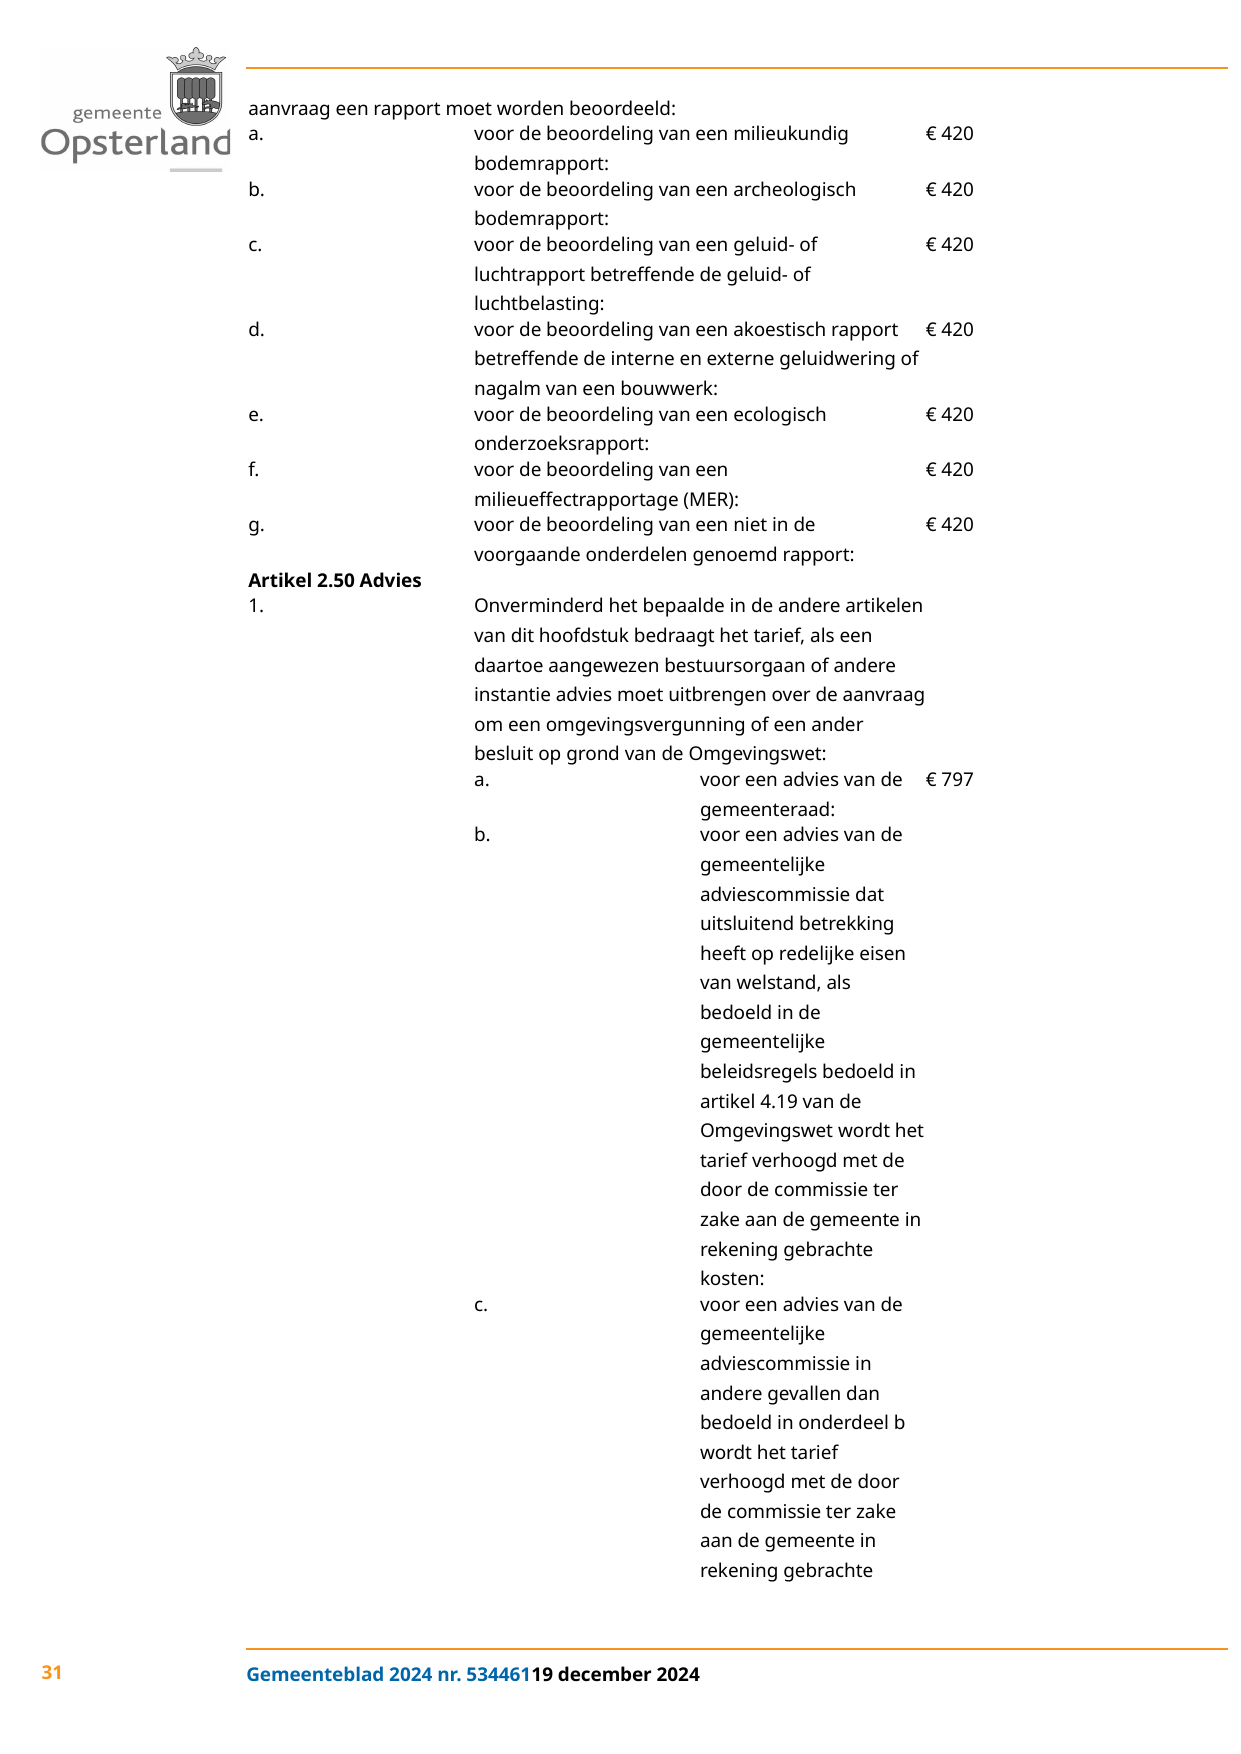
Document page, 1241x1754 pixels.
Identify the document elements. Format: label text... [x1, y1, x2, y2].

table_cell Onverminderd het bepaalde in de andere artikelen van dit hoofdstuk bedraagt het tarief, als een daartoe aangewezen bestuursorgaan of andere instantie advies moet uitbrengen over de aanvraag om een omgevingsvergunning of een ander besluit op grond van de Omgevingswet: [474, 593, 926, 766]
table_cell b. [474, 822, 700, 1291]
table_cell € 420 [926, 456, 1152, 512]
table_cell voor een advies van de gemeentelijke adviescommissie in andere gevallen dan bedoeld in onderdeel b wordt het tarief verhoogd met de door de commissie ter zake aan de gemeente in rekening gebrachte [700, 1291, 926, 1583]
table_cell [248, 1291, 474, 1583]
table_cell € 420 [926, 121, 1152, 176]
table_cell € 420 [926, 512, 1152, 567]
table_cell voor de beoordeling van een milieueffectrapportage (MER): [474, 456, 926, 512]
table_cell € 420 [926, 231, 1152, 316]
table_cell [926, 822, 1152, 1291]
table_cell [926, 1291, 1152, 1583]
table_cell voor de beoordeling van een milieukundig bodemrapport: [474, 121, 926, 176]
table_cell b. [248, 176, 474, 231]
table_cell voor de beoordeling van een geluid- of luchtrapport betreffende de geluid- of luchtbelasting: [474, 231, 926, 316]
table_cell [248, 822, 474, 1291]
table_cell voor een advies van de gemeenteraad: [700, 766, 926, 822]
table_cell [248, 766, 474, 822]
table_cell e. [248, 401, 474, 456]
table_cell € 420 [926, 401, 1152, 456]
table_cell a. [474, 766, 700, 822]
table_cell 1. [248, 593, 474, 766]
table_cell c. [248, 231, 474, 316]
table_cell voor de beoordeling van een niet in de voorgaande onderdelen genoemd rapport: [474, 512, 926, 567]
table_cell f. [248, 456, 474, 512]
table_cell [926, 567, 1152, 593]
table_cell Artikel 2.50 Advies [248, 567, 926, 593]
table_cell g. [248, 512, 474, 567]
table_cell a. [248, 121, 474, 176]
table_cell c. [474, 1291, 700, 1583]
table_cell voor de beoordeling van een akoestisch rapport betreffende de interne en externe geluidwering of nagalm van een bouwwerk: [474, 316, 926, 401]
table_cell € 420 [926, 316, 1152, 401]
table_cell € 797 [926, 766, 1152, 822]
table_cell € 420 [926, 176, 1152, 231]
table_cell voor een advies van de gemeentelijke adviescommissie dat uitsluitend betrekking heeft op redelijke eisen van welstand, als bedoeld in de gemeentelijke beleidsregels bedoeld in artikel 4.19 van de Omgevingswet wordt het tarief verhoogd met de door de commissie ter zake aan de gemeente in rekening gebrachte kosten: [700, 822, 926, 1291]
table_cell voor de beoordeling van een archeologisch bodemrapport: [474, 176, 926, 231]
table_cell [926, 593, 1152, 766]
table_cell voor de beoordeling van een ecologisch onderzoeksrapport: [474, 401, 926, 456]
table_cell d. [248, 316, 474, 401]
picture [41, 47, 231, 172]
table_cell aanvraag een rapport moet worden beoordeeld: [248, 95, 926, 121]
table_cell [926, 95, 1152, 121]
